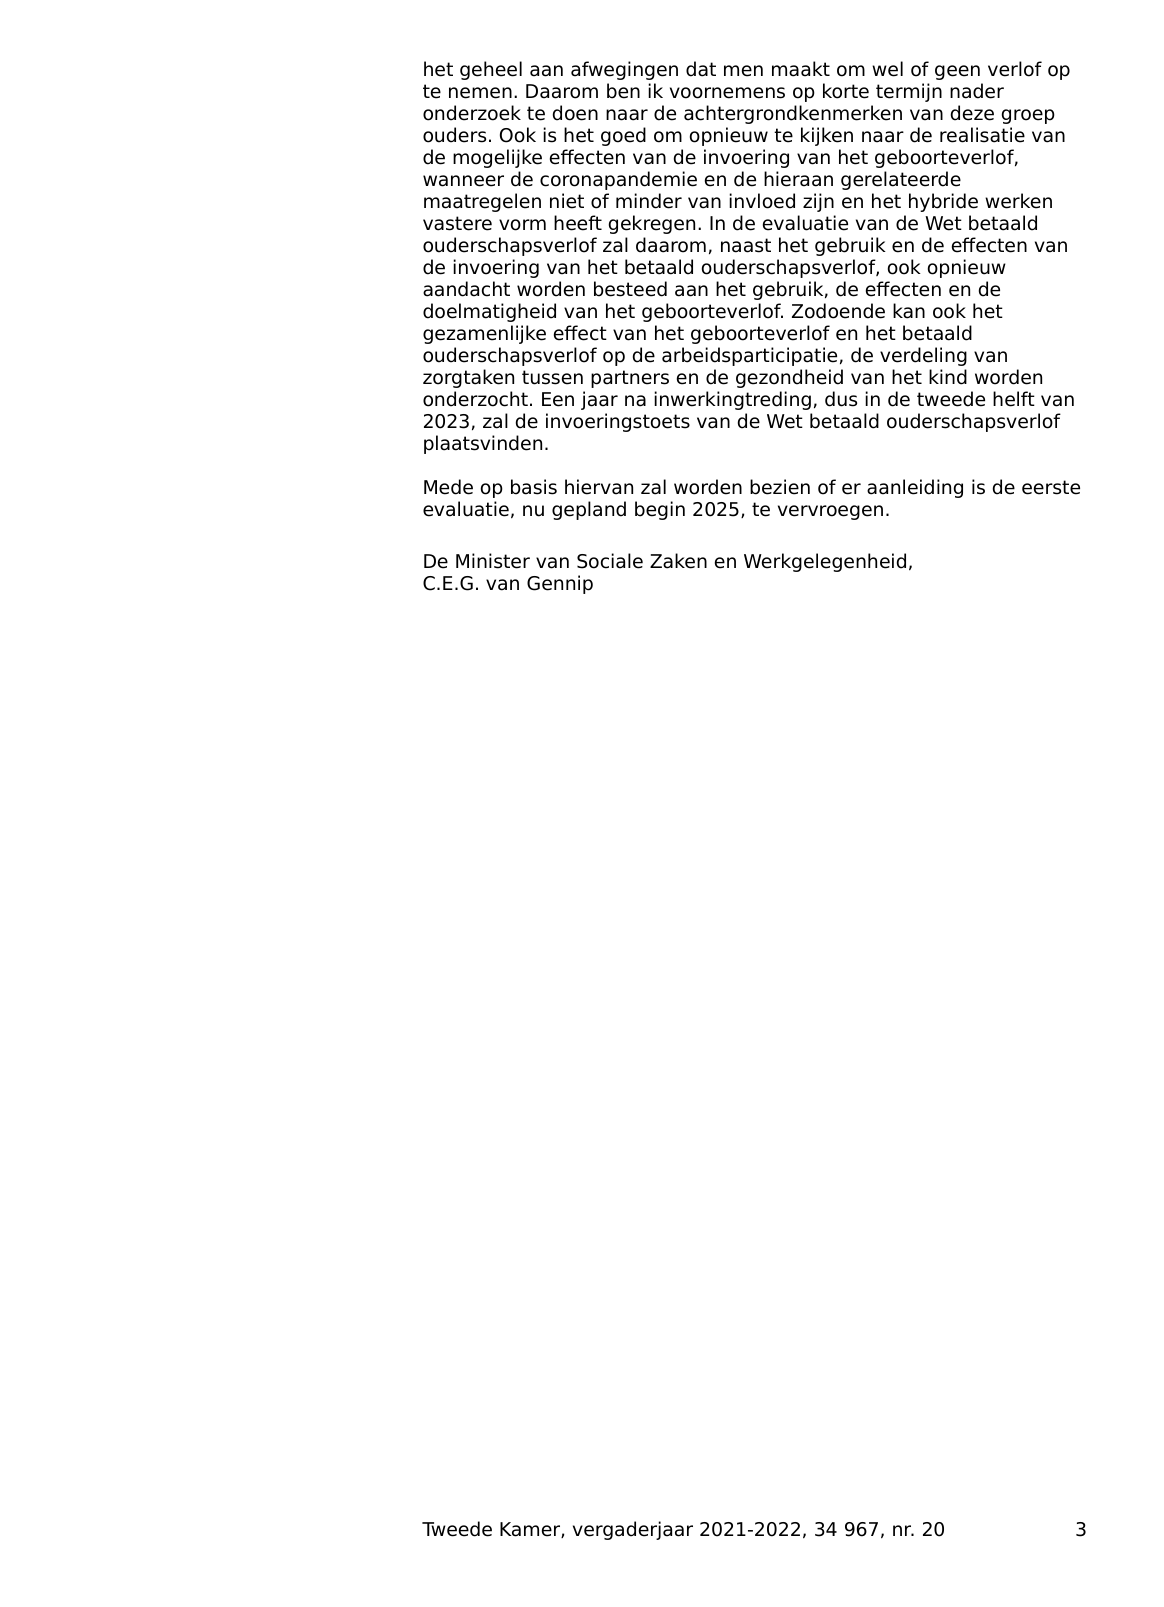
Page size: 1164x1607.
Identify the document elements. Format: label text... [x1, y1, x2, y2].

text De Minister van Sociale Zaken en Werkgelegenheid, C.E.G. van Gennip [422, 551, 1087, 595]
text Mede op basis hiervan zal worden bezien of er aanleiding is de eerste evaluatie, nu gepland begin 2025, te vervroegen. [422, 477, 1087, 521]
text het geheel aan afwegingen dat men maakt om wel of geen verlof op te nemen. Daarom ben ik voornemens op korte termijn nader onderzoek te doen naar de achtergrondkenmerken van deze groep ouders. Ook is het goed om opnieuw te kijken naar de realisatie van de mogelijke effecten van de invoering van het geboorteverlof, wanneer de coronapandemie en de hieraan gerelateerde maatregelen niet of minder van invloed zijn en het hybride werken vastere vorm heeft gekregen. In de evaluatie van de Wet betaald ouderschapsverlof zal daarom, naast het gebruik en de effecten van de invoering van het betaald ouderschapsverlof, ook opnieuw aandacht worden besteed aan het gebruik, de effecten en de doelmatigheid van het geboorteverlof. Zodoende kan ook het gezamenlijke effect van het geboorteverlof en het betaald ouderschapsverlof op de arbeidsparticipatie, de verdeling van zorgtaken tussen partners en de gezondheid van het kind worden onderzocht. Een jaar na inwerkingtreding, dus in de tweede helft van 2023, zal de invoeringstoets van de Wet betaald ouderschapsverlof plaatsvinden. [422, 59, 1087, 455]
